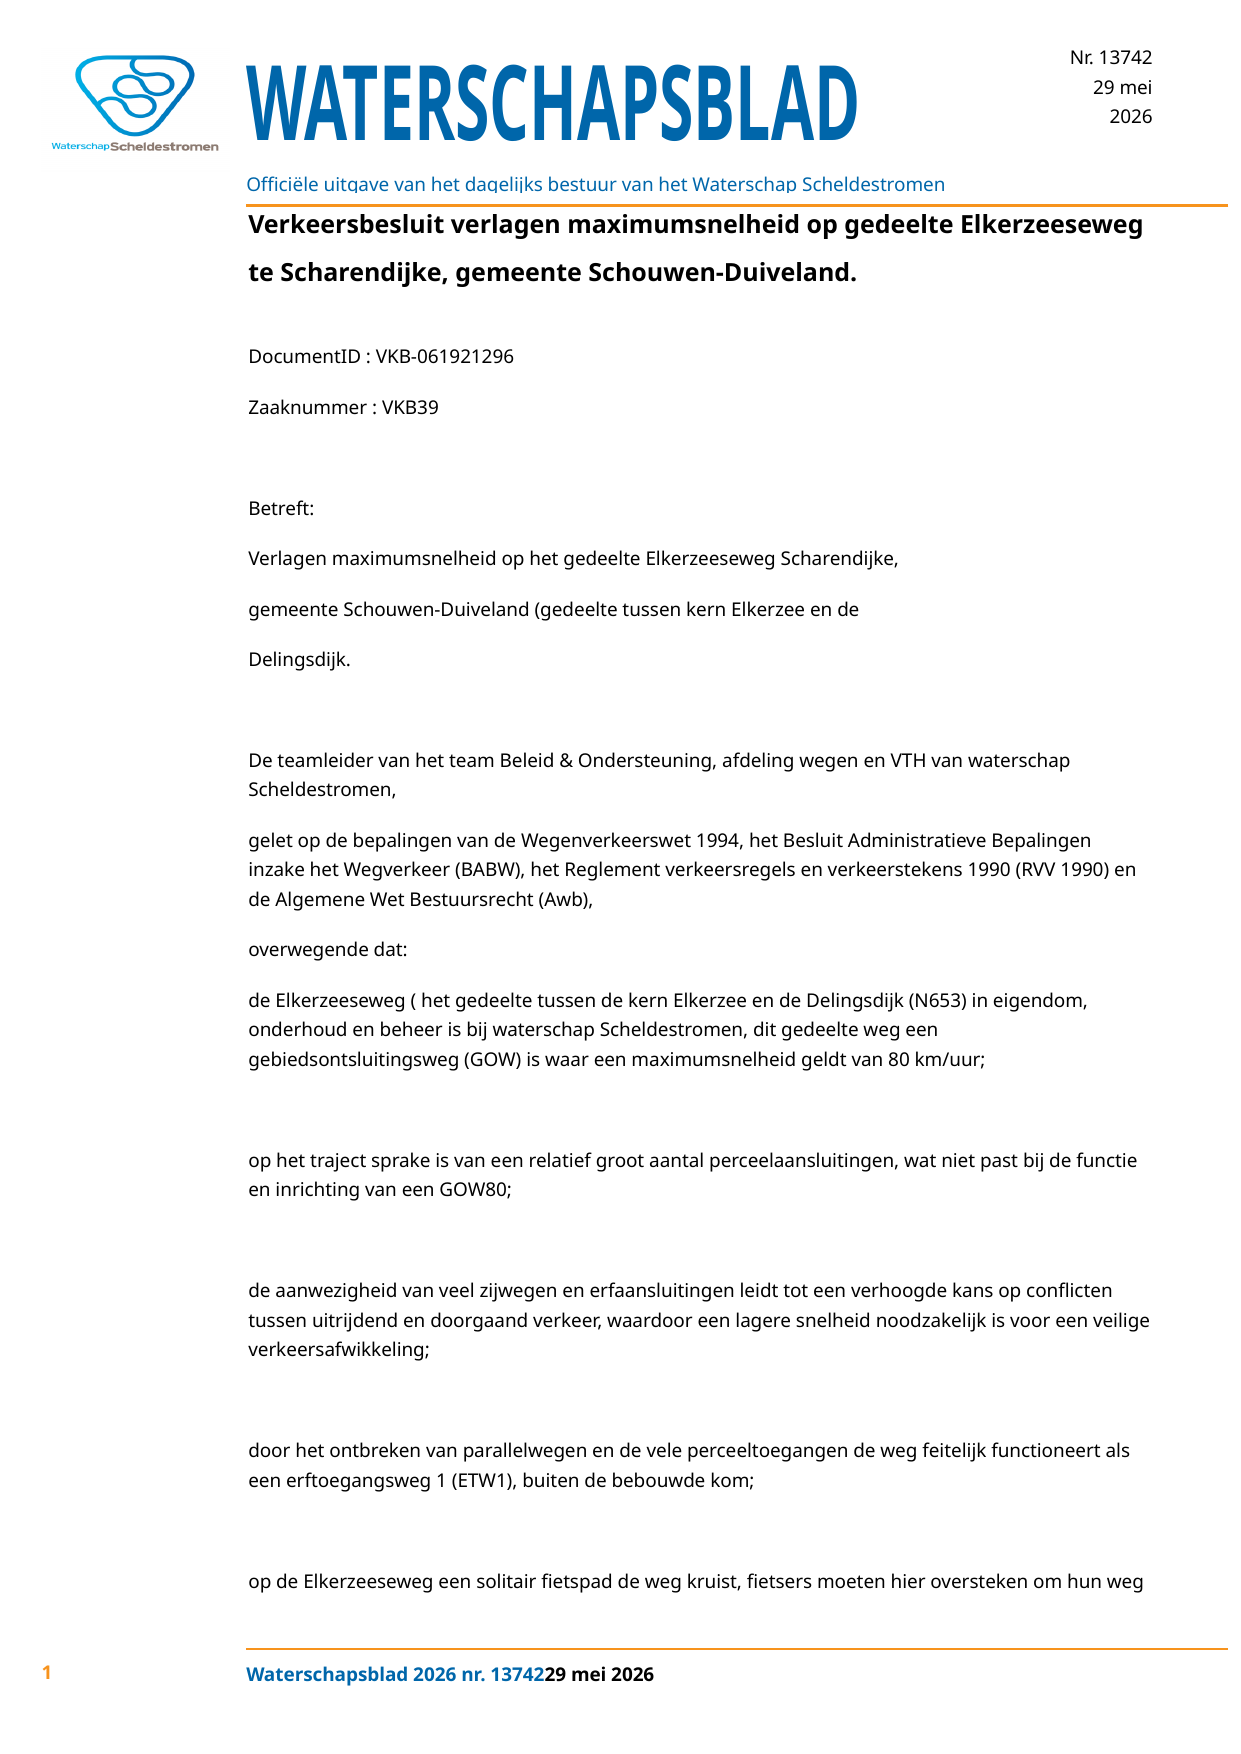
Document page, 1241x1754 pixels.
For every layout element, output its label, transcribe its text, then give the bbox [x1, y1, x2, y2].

text DocumentID : VKB-061921296 [248, 344, 1152, 369]
text door het ontbreken van parallelwegen en de vele perceeltoegangen de weg feitelijk functioneert als een erftoegangsweg 1 (ETW1), buiten de bebouwde kom; [248, 1437, 1152, 1493]
text overwegende dat: [248, 937, 1152, 962]
text de Elkerzeeseweg ( het gedeelte tussen de kern Elkerzee en de Delingsdijk (N653) in eigendom, onderhoud en beheer is bij waterschap Scheldestromen, dit gedeelte weg een gebiedsontsluitingsweg (GOW) is waar een maximumsnelheid geldt van 80 km/uur; [248, 987, 1152, 1072]
text op het traject sprake is van een relatief groot aantal perceelaansluitingen, wat niet past bij de functie en inrichting van een GOW80; [248, 1147, 1152, 1202]
text gemeente Schouwen-Duiveland (gedeelte tussen kern Elkerzee en de [248, 596, 1152, 621]
text gelet op de bepalingen van de Wegenverkeerswet 1994, het Besluit Administratieve Bepalingen inzake het Wegverkeer (BABW), het Reglement verkeersregels en verkeerstekens 1990 (RVV 1990) en de Algemene Wet Bestuursrecht (Awb), [248, 827, 1152, 912]
text op de Elkerzeeseweg een solitair fietspad de weg kruist, fietsers moeten hier oversteken om hun weg [248, 1568, 1152, 1593]
text de aanwezigheid van veel zijwegen en erfaansluitingen leidt tot een verhoogde kans op conflicten tussen uitrijdend en doorgaand verkeer, waardoor een lagere snelheid noodzakelijk is voor een veilige verkeersafwikkeling; [248, 1277, 1152, 1362]
text Zaaknummer : VKB39 [248, 394, 1152, 420]
picture [41, 47, 231, 172]
text Verlagen maximumsnelheid op het gedeelte Elkerzeeseweg Scharendijke, [248, 545, 1152, 571]
text Betreft: [248, 495, 1152, 521]
text De teamleider van het team Beleid & Ondersteuning, afdeling wegen en VTH van waterschap Scheldestromen, [248, 747, 1152, 802]
text Delingsdijk. [248, 646, 1152, 672]
text Verkeersbesluit verlagen maximumsnelheid op gedeelte Elkerzeeseweg te Scharendijke, gemeente Schouwen-Duiveland. [248, 207, 1152, 288]
